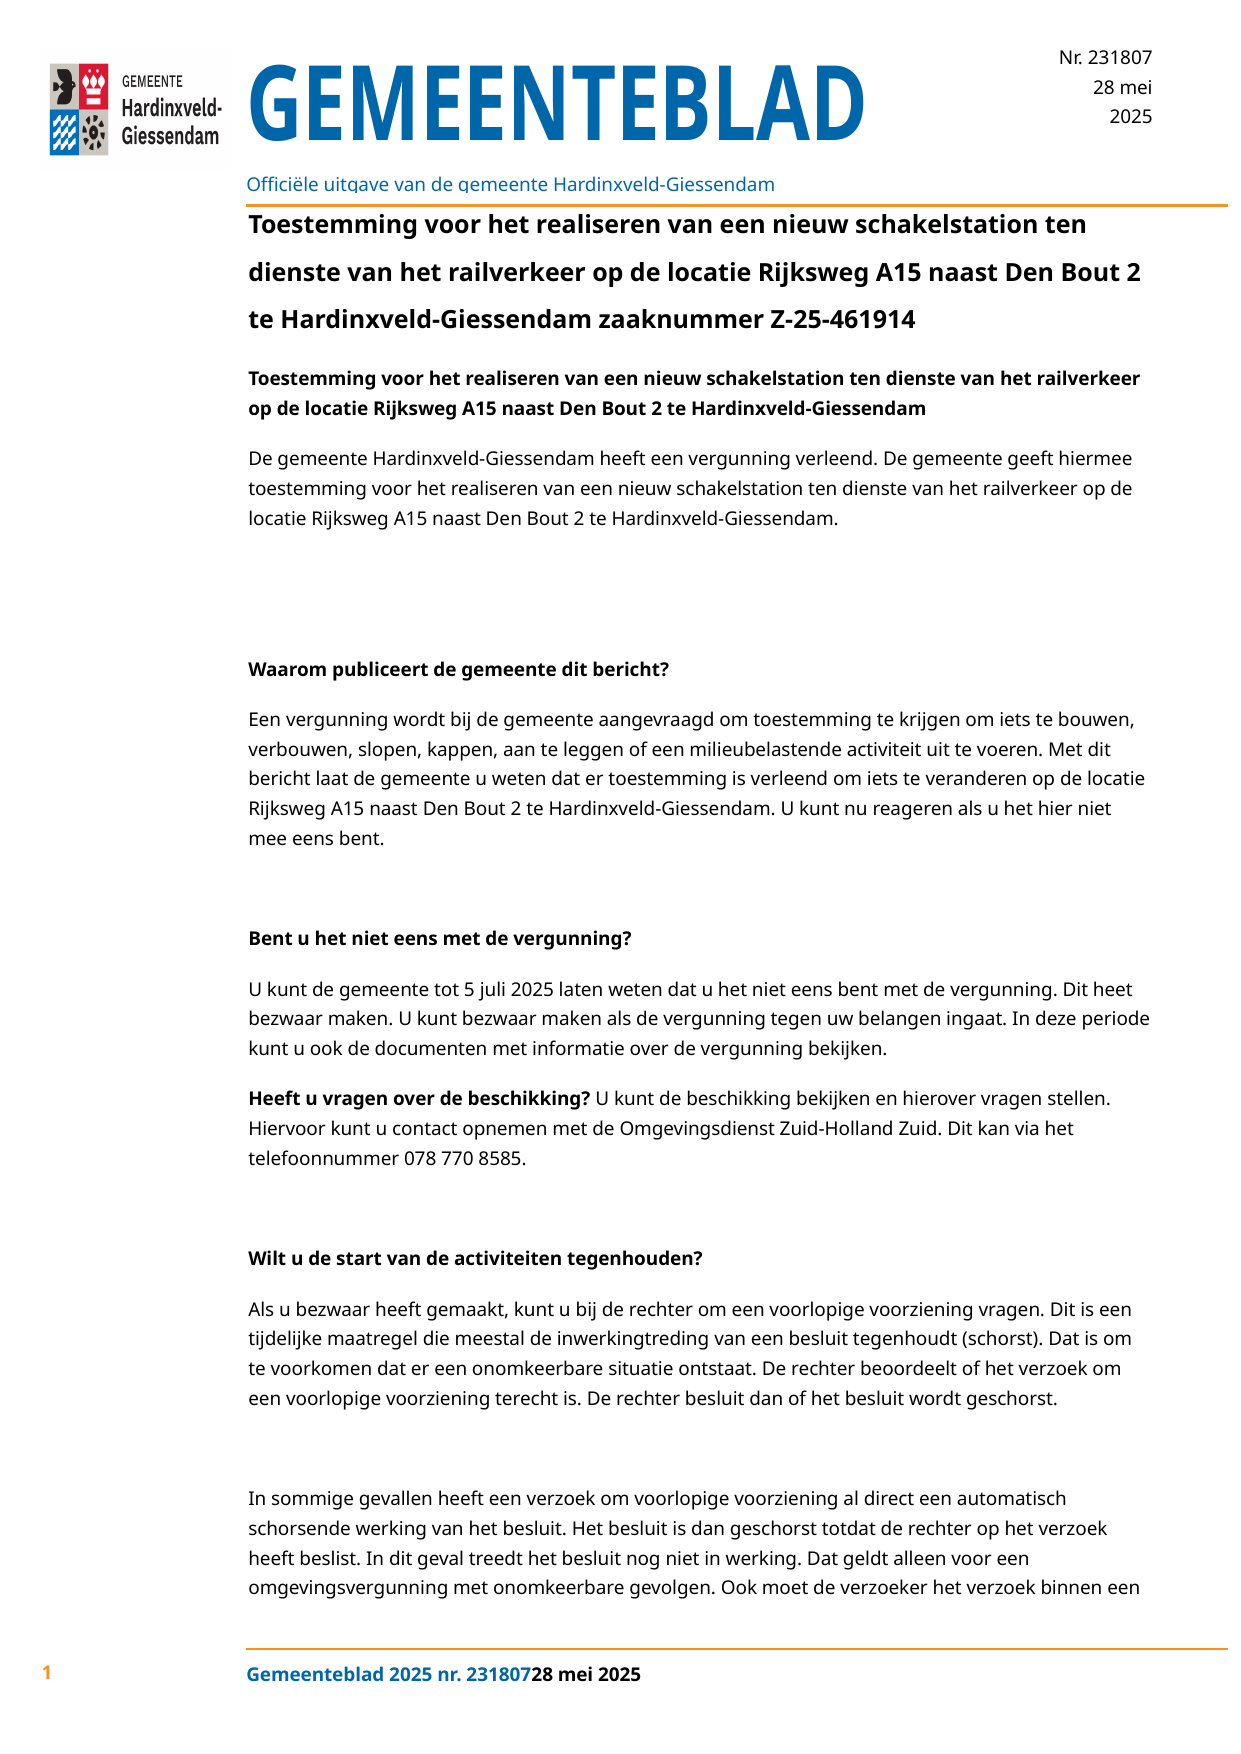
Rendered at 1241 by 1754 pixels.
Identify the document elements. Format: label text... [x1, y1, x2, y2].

text Waarom publiceert de gemeente dit bericht? [248, 656, 1152, 682]
text Bent u het niet eens met de vergunning? [248, 926, 1152, 951]
text De gemeente Hardinxveld-Giessendam heeft een vergunning verleend. De gemeente geeft hiermee toestemming voor het realiseren van een nieuw schakelstation ten dienste van het railverkeer op de locatie Rijksweg A15 naast Den Bout 2 te Hardinxveld-Giessendam. [248, 446, 1152, 530]
text Een vergunning wordt bij de gemeente aangevraagd om toestemming te krijgen om iets te bouwen, verbouwen, slopen, kappen, aan te leggen of een milieubelastende activiteit uit te voeren. Met dit bericht laat de gemeente u weten dat er toestemming is verleend om iets te veranderen op de locatie Rijksweg A15 naast Den Bout 2 te Hardinxveld-Giessendam. U kunt nu reageren als u het hier niet mee eens bent. [248, 706, 1152, 850]
text U kunt de gemeente tot 5 juli 2025 laten weten dat u het niet eens bent met de vergunning. Dit heet bezwaar maken. U kunt bezwaar maken als de vergunning tegen uw belangen ingaat. In deze periode kunt u ook de documenten met informatie over de vergunning bekijken. [248, 976, 1152, 1061]
text Wilt u de start van de activiteiten tegenhouden? [248, 1246, 1152, 1271]
text In sommige gevallen heeft een verzoek om voorlopige voorziening al direct een automatisch schorsende werking van het besluit. Het besluit is dan geschorst totdat de rechter op het verzoek heeft beslist. In dit geval treedt het besluit nog niet in werking. Dat geldt alleen voor een omgevingsvergunning met onomkeerbare gevolgen. Ook moet de verzoeker het verzoek binnen een [248, 1486, 1152, 1600]
picture [41, 47, 231, 172]
text Als u bezwaar heeft gemaakt, kunt u bij de rechter om een voorlopige voorziening vragen. Dit is een tijdelijke maatregel die meestal de inwerkingtreding van een besluit tegenhoudt (schorst). Dat is om te voorkomen dat er een onomkeerbare situatie ontstaat. De rechter beoordeelt of het verzoek om een voorlopige voorziening terecht is. De rechter besluit dan of het besluit wordt geschorst. [248, 1296, 1152, 1410]
text Toestemming voor het realiseren van een nieuw schakelstation ten dienste van het railverkeer op de locatie Rijksweg A15 naast Den Bout 2 te Hardinxveld-Giessendam zaaknummer Z-25-461914 [248, 207, 1152, 336]
text Toestemming voor het realiseren van een nieuw schakelstation ten dienste van het railverkeer op de locatie Rijksweg A15 naast Den Bout 2 te Hardinxveld-Giessendam [248, 366, 1152, 421]
text Heeft u vragen over de beschikking? U kunt de beschikking bekijken en hierover vragen stellen. Hiervoor kunt u contact opnemen met de Omgevingsdienst Zuid-Holland Zuid. Dit kan via het telefoonnummer 078 770 8585. [248, 1086, 1152, 1170]
